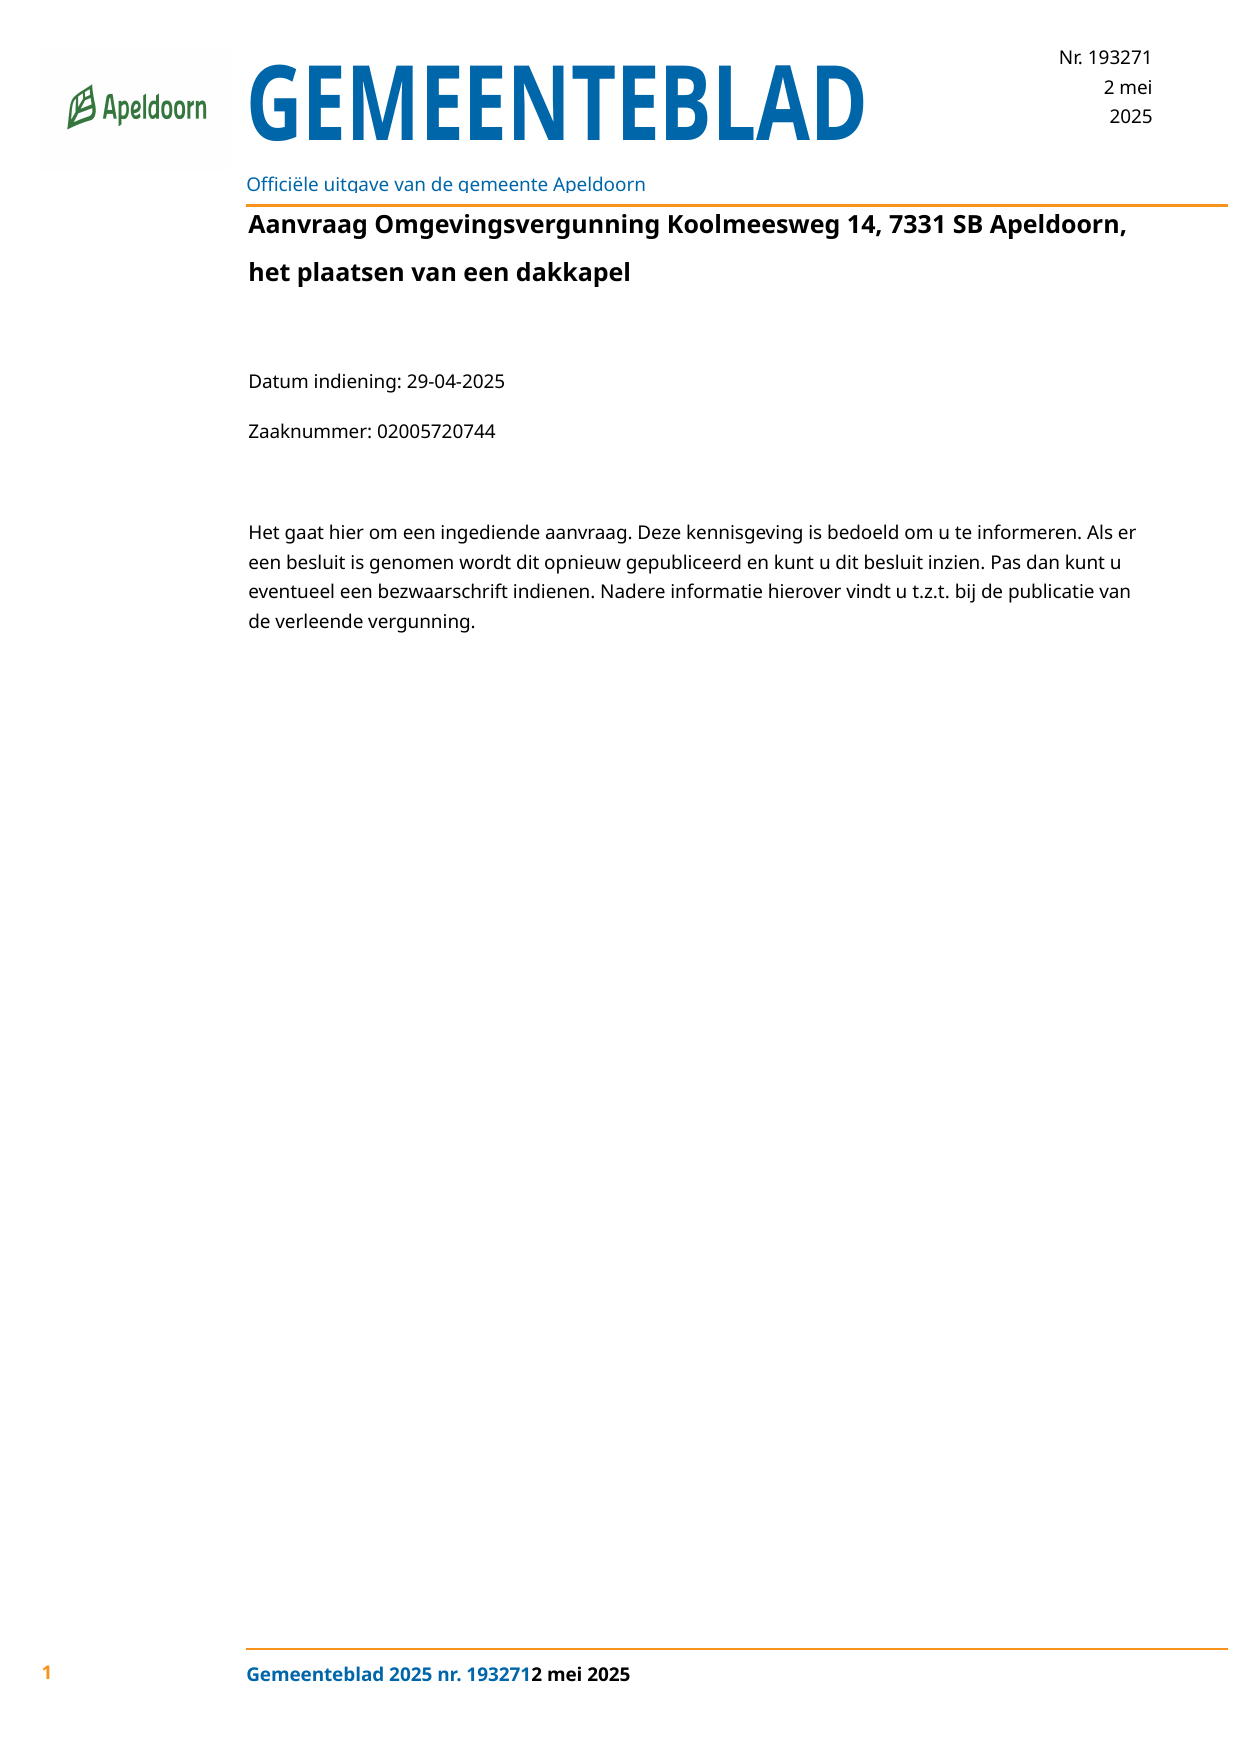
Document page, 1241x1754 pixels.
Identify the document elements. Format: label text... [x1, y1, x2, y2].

text Aanvraag Omgevingsvergunning Koolmeesweg 14, 7331 SB Apeldoorn, het plaatsen van een dakkapel [248, 207, 1152, 288]
text Zaaknummer: 02005720744 [248, 419, 1152, 444]
text Het gaat hier om een ingediende aanvraag. Deze kennisgeving is bedoeld om u te informeren. Als er een besluit is genomen wordt dit opnieuw gepubliceerd en kunt u dit besluit inzien. Pas dan kunt u eventueel een bezwaarschrift indienen. Nadere informatie hierover vindt u t.z.t. bij de publicatie van de verleende vergunning. [248, 519, 1152, 634]
picture [41, 47, 231, 172]
text Datum indiening: 29-04-2025 [248, 368, 1152, 394]
